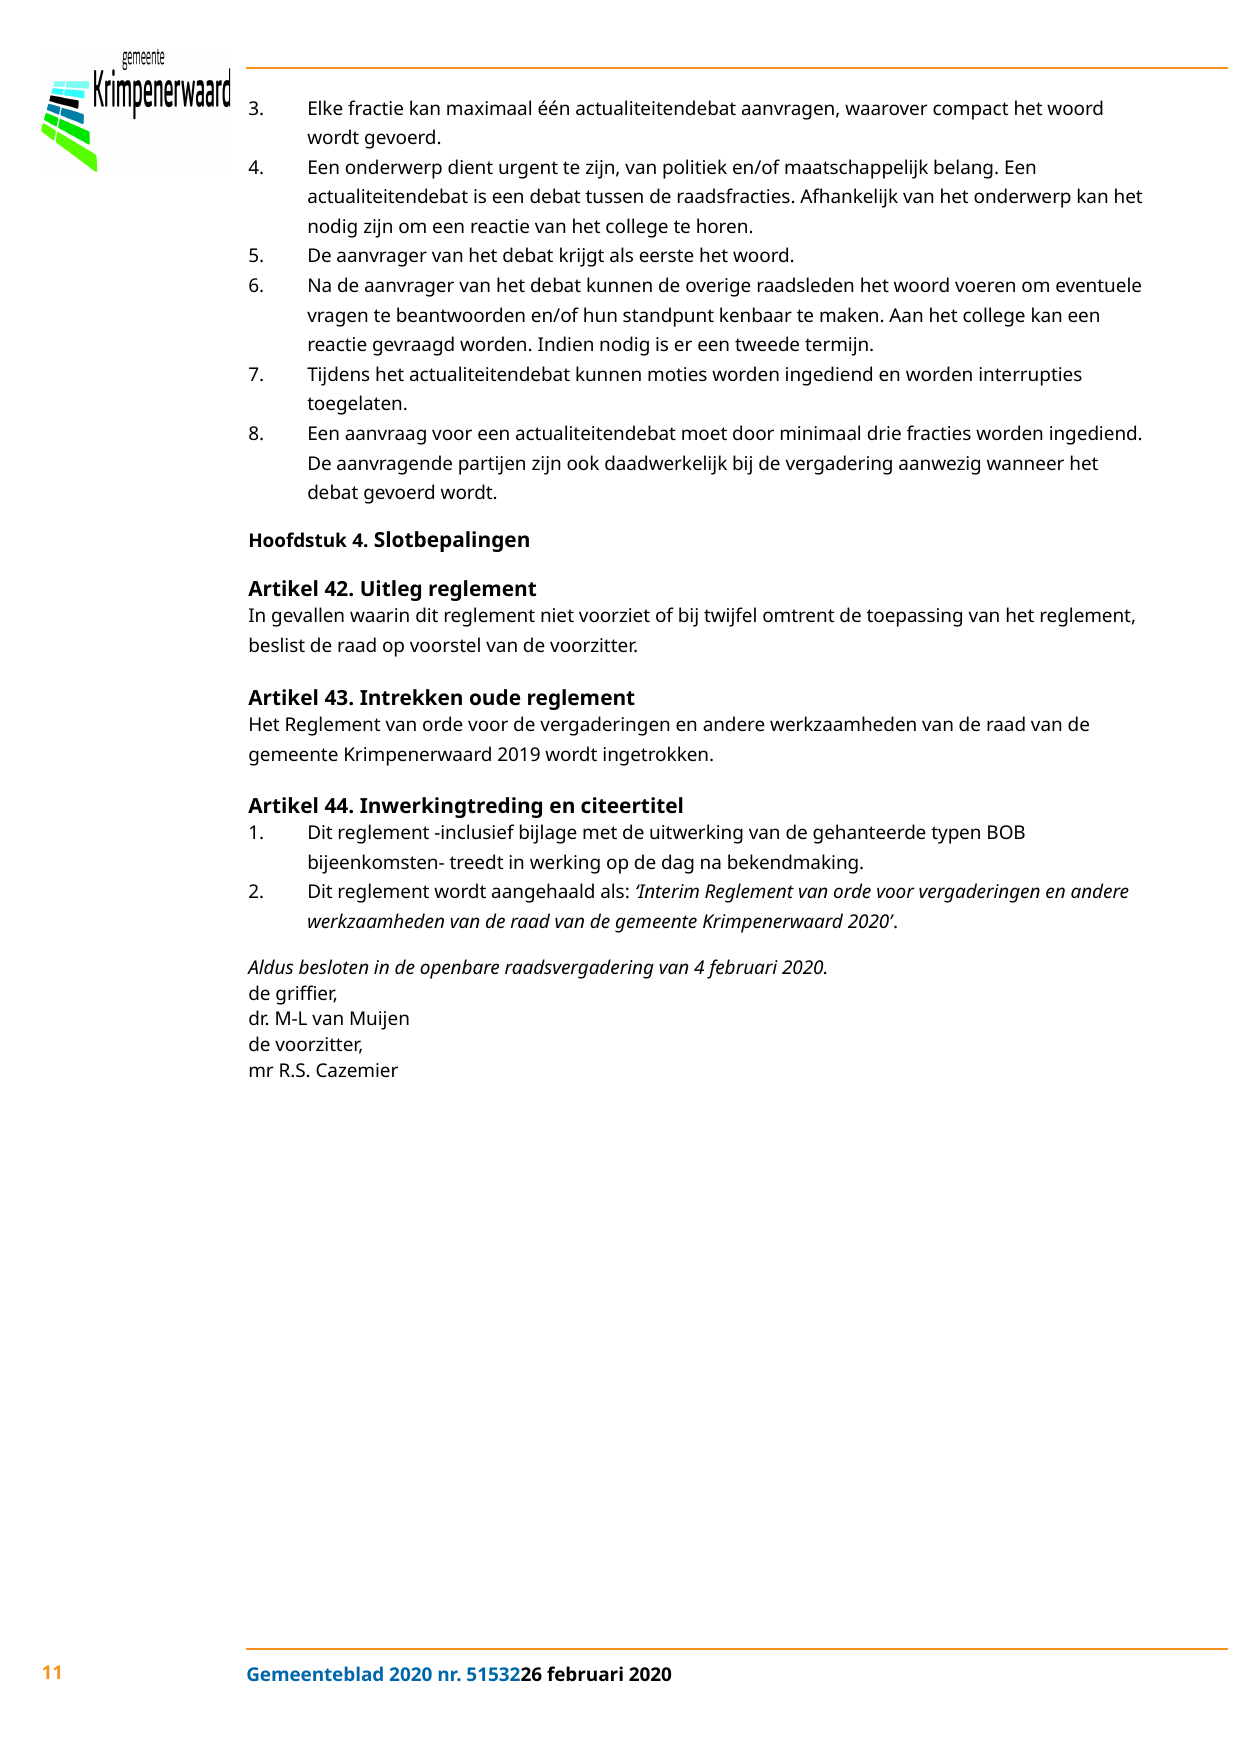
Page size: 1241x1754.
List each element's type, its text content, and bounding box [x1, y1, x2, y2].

list Dit reglement -inclusief bijlage met de uitwerking van de gehanteerde typen BOB bijeenkomsten- treedt in werking op de dag na bekendmaking. [248, 819, 1152, 875]
picture [41, 47, 231, 172]
list Elke fractie kan maximaal één actualiteitendebat aanvragen, waarover compact het woord wordt gevoerd. [248, 95, 1152, 150]
text Artikel 43. Intrekken oude reglement [248, 683, 1152, 711]
text de griffier, [248, 980, 1152, 1005]
text Hoofdstuk 4. Slotbepalingen [248, 525, 1152, 553]
list Een onderwerp dient urgent te zijn, van politiek en/of maatschappelijk belang. Een actualiteitendebat is een debat tussen de raadsfracties. Afhankelijk van het onderwerp kan het nodig zijn om een reactie van het college te horen. [248, 154, 1152, 239]
list De aanvrager van het debat krijgt als eerste het woord. [248, 243, 1152, 268]
list Na de aanvrager van het debat kunnen de overige raadsleden het woord voeren om eventuele vragen te beantwoorden en/of hun standpunt kenbaar te maken. Aan het college kan een reactie gevraagd worden. Indien nodig is er een tweede termijn. [248, 272, 1152, 357]
text In gevallen waarin dit reglement niet voorziet of bij twijfel omtrent de toepassing van het reglement, beslist de raad op voorstel van de voorzitter. [248, 603, 1152, 658]
text de voorzitter, [248, 1031, 1152, 1057]
text dr. M-L van Muijen [248, 1005, 1152, 1031]
list Een aanvraag voor een actualiteitendebat moet door minimaal drie fracties worden ingediend. De aanvragende partijen zijn ook daadwerkelijk bij de vergadering aanwezig wanneer het debat gevoerd wordt. [248, 420, 1152, 505]
text Artikel 42. Uitleg reglement [248, 574, 1152, 603]
text Aldus besloten in de openbare raadsvergadering van 4 februari 2020. [248, 954, 1152, 980]
text Artikel 44. Inwerkingtreding en citeertitel [248, 791, 1152, 819]
text Het Reglement van orde voor de vergaderingen en andere werkzaamheden van de raad van de gemeente Krimpenerwaard 2019 wordt ingetrokken. [248, 711, 1152, 766]
list Dit reglement wordt aangehaald als: ‘Interim Reglement van orde voor vergaderingen en andere werkzaamheden van de raad van de gemeente Krimpenerwaard 2020’. [248, 879, 1152, 934]
text mr R.S. Cazemier [248, 1057, 1152, 1083]
list Tijdens het actualiteitendebat kunnen moties worden ingediend en worden interrupties toegelaten. [248, 361, 1152, 416]
